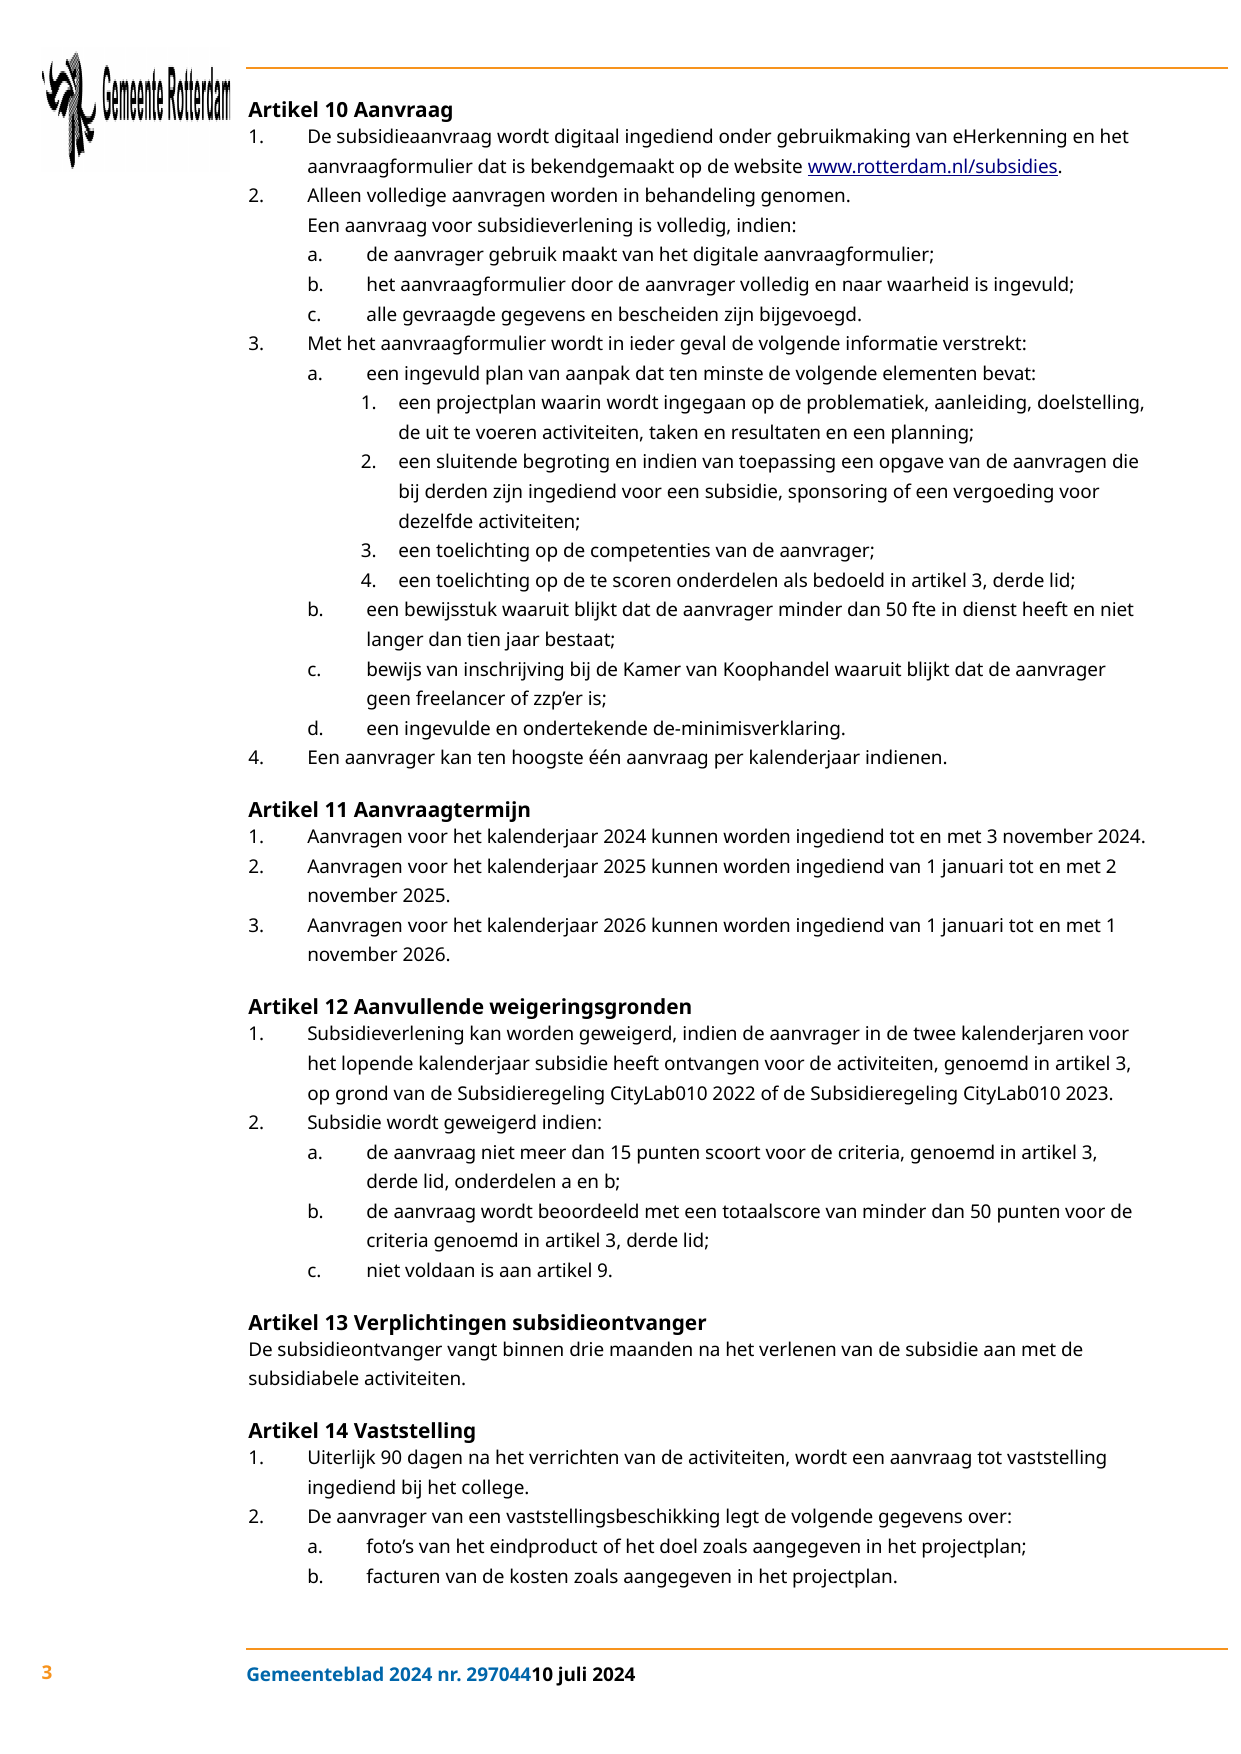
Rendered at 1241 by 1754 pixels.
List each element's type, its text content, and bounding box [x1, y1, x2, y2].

list het aanvraagformulier door de aanvrager volledig en naar waarheid is ingevuld; [307, 271, 1152, 297]
list Aanvragen voor het kalenderjaar 2024 kunnen worden ingediend tot en met 3 november 2024. [248, 823, 1152, 849]
list Met het aanvraagformulier wordt in ieder geval de volgende informatie verstrekt: [248, 330, 1152, 356]
text Artikel 13 Verplichtingen subsidieontvanger [248, 1308, 1152, 1336]
list foto’s van het eindproduct of het doel zoals aangegeven in het projectplan; [307, 1533, 1152, 1559]
list Aanvragen voor het kalenderjaar 2025 kunnen worden ingediend van 1 januari tot en met 2 november 2025. [248, 853, 1152, 908]
list facturen van de kosten zoals aangegeven in het projectplan. [307, 1563, 1152, 1588]
list een toelichting op de te scoren onderdelen als bedoeld in artikel 3, derde lid; [361, 567, 1152, 593]
text Artikel 11 Aanvraagtermijn [248, 795, 1152, 823]
list een sluitende begroting en indien van toepassing een opgave van de aanvragen die bij derden zijn ingediend voor een subsidie, sponsoring of een vergoeding voor dezelfde activiteiten; [361, 449, 1152, 533]
list een ingevuld plan van aanpak dat ten minste de volgende elementen bevat: [307, 360, 1152, 386]
picture [41, 47, 231, 172]
list een toelichting op de competenties van de aanvrager; [361, 537, 1152, 563]
list Subsidie wordt geweigerd indien: [248, 1109, 1152, 1135]
list de aanvraag niet meer dan 15 punten scoort voor de criteria, genoemd in artikel 3, derde lid, onderdelen a en b; [307, 1139, 1152, 1194]
list Subsidieverlening kan worden geweigerd, indien de aanvrager in de twee kalenderjaren voor het lopende kalenderjaar subsidie heeft ontvangen voor de activiteiten, genoemd in artikel 3, op grond van de Subsidieregeling CityLab010 2022 of de Subsidieregeling CityLab010 2023. [248, 1021, 1152, 1105]
text Artikel 10 Aanvraag [248, 95, 1152, 123]
list een bewijsstuk waaruit blijkt dat de aanvrager minder dan 50 fte in dienst heeft en niet langer dan tien jaar bestaat; [307, 597, 1152, 652]
list De subsidieaanvraag wordt digitaal ingediend onder gebruikmaking van eHerkenning en het aanvraagformulier dat is bekendgemaakt op de website www.rotterdam.nl/subsidies. [248, 123, 1152, 178]
list niet voldaan is aan artikel 9. [307, 1257, 1152, 1283]
list Aanvragen voor het kalenderjaar 2026 kunnen worden ingediend van 1 januari tot en met 1 november 2026. [248, 912, 1152, 967]
list de aanvrager gebruik maakt van het digitale aanvraagformulier; [307, 242, 1152, 267]
list een ingevulde en ondertekende de-minimisverklaring. [307, 715, 1152, 741]
text Artikel 14 Vaststelling [248, 1416, 1152, 1444]
list een projectplan waarin wordt ingegaan op de problematiek, aanleiding, doelstelling, de uit te voeren activiteiten, taken en resultaten en een planning; [361, 389, 1152, 445]
text De subsidieontvanger vangt binnen drie maanden na het verlenen van de subsidie aan met de subsidiabele activiteiten. [248, 1336, 1152, 1391]
list alle gevraagde gegevens en bescheiden zijn bijgevoegd. [307, 301, 1152, 326]
list de aanvraag wordt beoordeeld met een totaalscore van minder dan 50 punten voor de criteria genoemd in artikel 3, derde lid; [307, 1198, 1152, 1253]
list Een aanvraag voor subsidieverlening is volledig, indien: [248, 212, 1152, 238]
list Alleen volledige aanvragen worden in behandeling genomen. [248, 182, 1152, 208]
list Uiterlijk 90 dagen na het verrichten van de activiteiten, wordt een aanvraag tot vaststelling ingediend bij het college. [248, 1444, 1152, 1500]
text Artikel 12 Aanvullende weigeringsgronden [248, 992, 1152, 1021]
list Een aanvrager kan ten hoogste één aanvraag per kalenderjaar indienen. [248, 744, 1152, 770]
list De aanvrager van een vaststellingsbeschikking legt de volgende gegevens over: [248, 1504, 1152, 1529]
list bewijs van inschrijving bij de Kamer van Koophandel waaruit blijkt dat de aanvrager geen freelancer of zzp’er is; [307, 656, 1152, 711]
